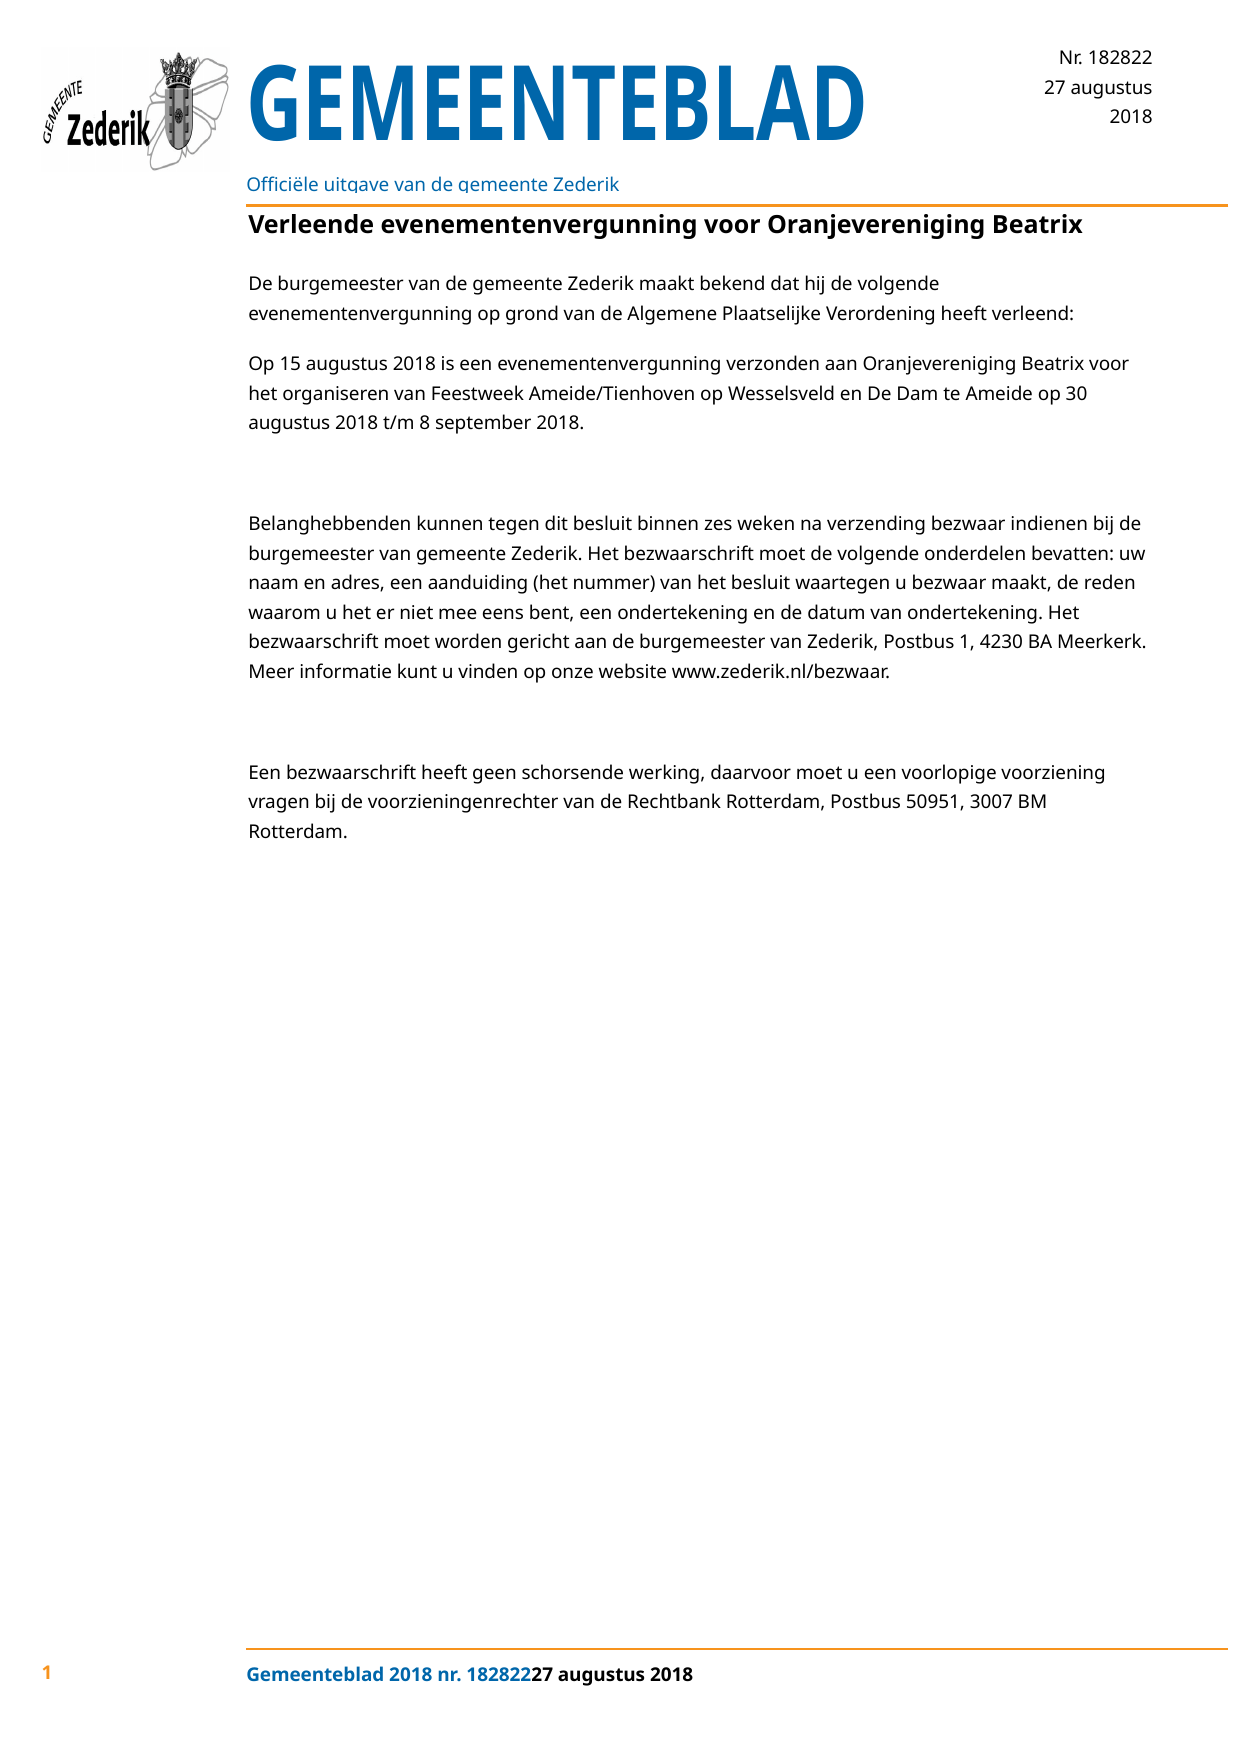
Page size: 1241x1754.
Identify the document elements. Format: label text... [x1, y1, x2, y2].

text Verleende evenementenvergunning voor Oranjevereniging Beatrix [248, 207, 1152, 241]
text Belanghebbenden kunnen tegen dit besluit binnen zes weken na verzending bezwaar indienen bij de burgemeester van gemeente Zederik. Het bezwaarschrift moet de volgende onderdelen bevatten: uw naam en adres, een aanduiding (het nummer) van het besluit waartegen u bezwaar maakt, de reden waarom u het er niet mee eens bent, een ondertekening en de datum van ondertekening. Het bezwaarschrift moet worden gericht aan de burgemeester van Zederik, Postbus 1, 4230 BA Meerkerk. Meer informatie kunt u vinden op onze website www.zederik.nl/bezwaar. [248, 510, 1152, 684]
picture [41, 47, 231, 172]
text Op 15 augustus 2018 is een evenementenvergunning verzonden aan Oranjevereniging Beatrix voor het organiseren van Feestweek Ameide/Tienhoven op Wesselsveld en De Dam te Ameide op 30 augustus 2018 t/m 8 september 2018. [248, 350, 1152, 435]
text De burgemeester van de gemeente Zederik maakt bekend dat hij de volgende evenementenvergunning op grond van de Algemene Plaatselijke Verordening heeft verleend: [248, 270, 1152, 326]
text Een bezwaarschrift heeft geen schorsende werking, daarvoor moet u een voorlopige voorziening vragen bij de voorzieningenrechter van de Rechtbank Rotterdam, Postbus 50951, 3007 BM Rotterdam. [248, 759, 1152, 844]
